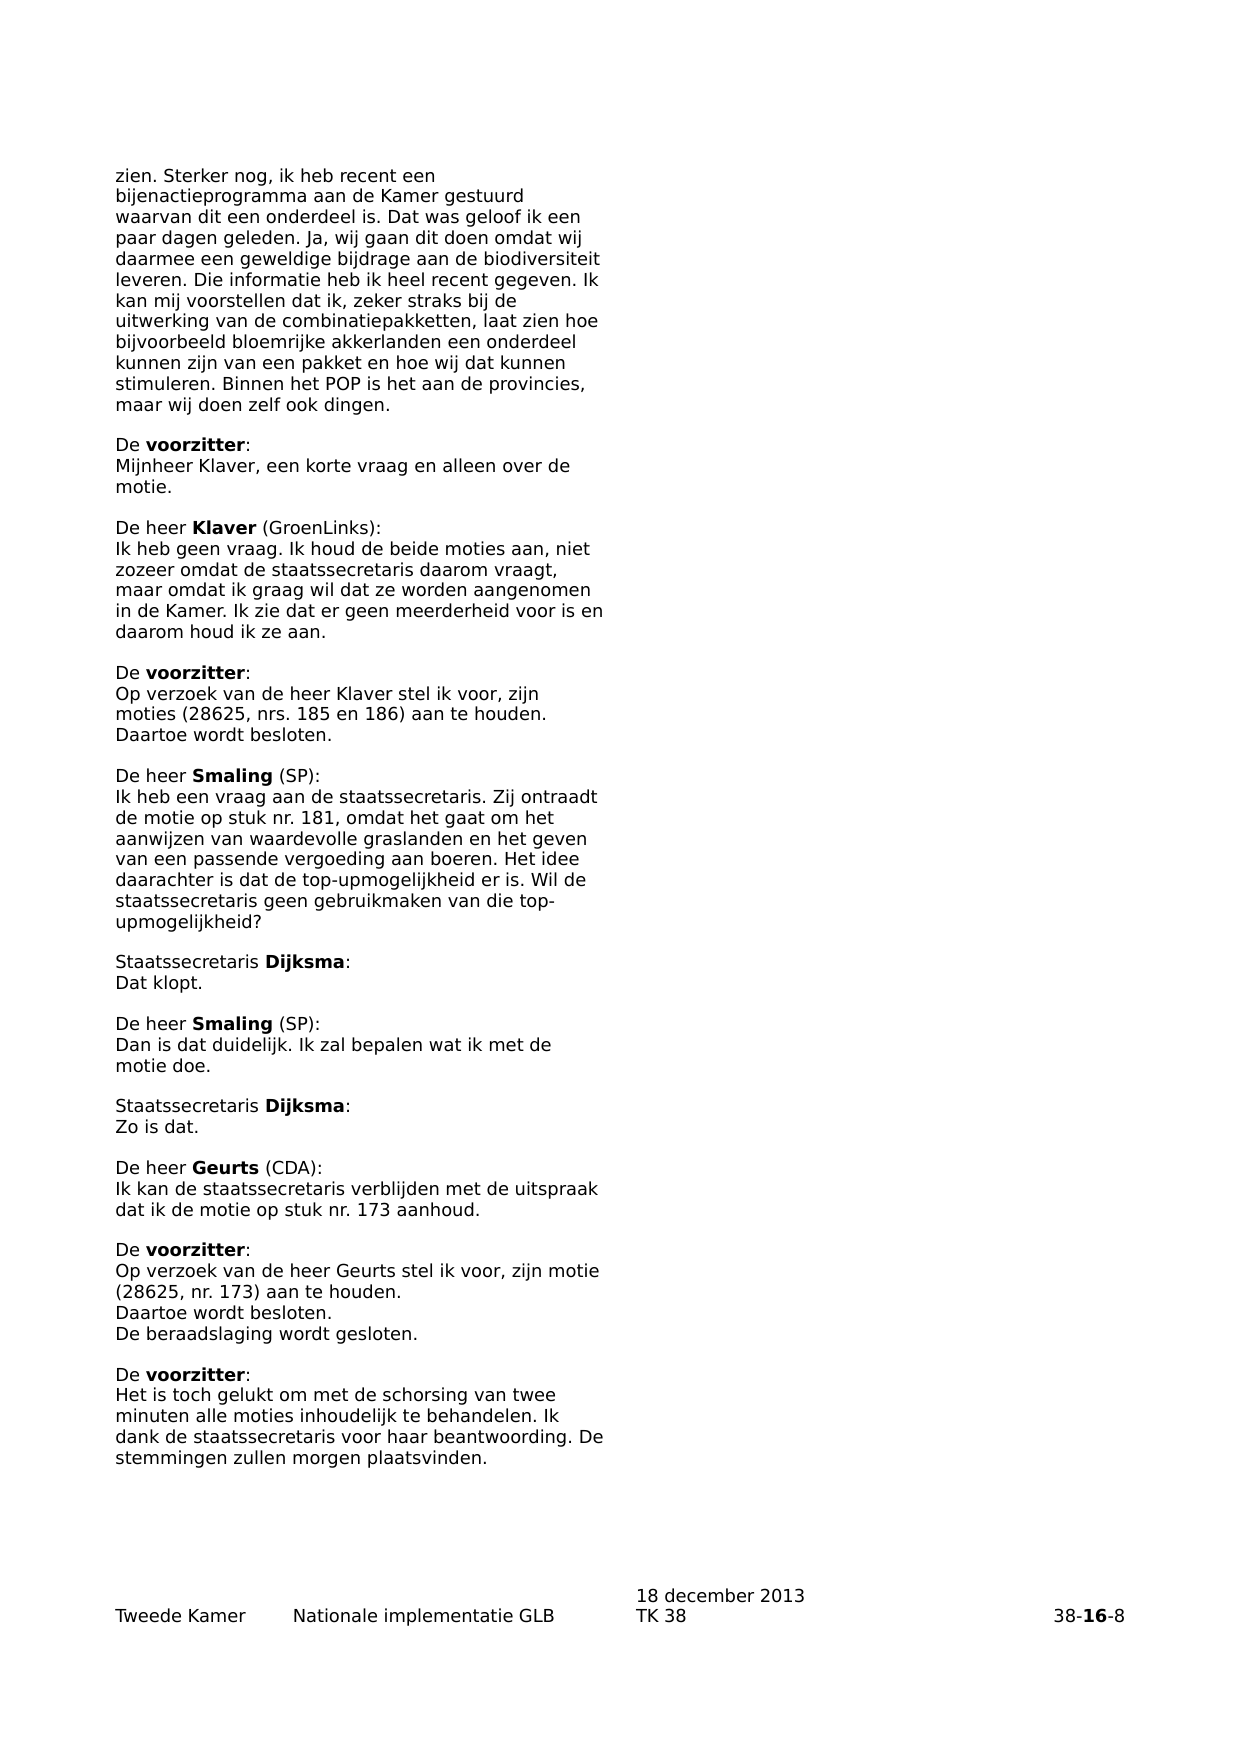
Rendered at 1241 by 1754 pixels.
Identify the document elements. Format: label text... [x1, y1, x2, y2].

text De heer Smaling (SP): [115, 766, 605, 787]
text Ik heb een vraag aan de staatssecretaris. Zij ontraadt de motie op stuk nr. 181, omdat het gaat om het aanwijzen van waardevolle graslanden en het geven van een passende vergoeding aan boeren. Het idee daarachter is dat de top-upmogelijkheid er is. Wil de staatssecretaris geen gebruikmaken van die top-upmogelijkheid? [115, 787, 605, 932]
text De beraadslaging wordt gesloten. [115, 1323, 605, 1344]
text Op verzoek van de heer Geurts stel ik voor, zijn motie (28625, nr. 173) aan te houden. [115, 1261, 605, 1303]
text De voorzitter: [115, 663, 605, 683]
text De voorzitter: [115, 1364, 605, 1385]
text Staatssecretaris Dijksma: [115, 1096, 605, 1117]
text Dat klopt. [115, 973, 605, 994]
text Staatssecretaris Dijksma: [115, 952, 605, 973]
text Zo is dat. [115, 1117, 605, 1138]
text Dan is dat duidelijk. Ik zal bepalen wat ik met de motie doe. [115, 1035, 605, 1076]
text De voorzitter: [115, 435, 605, 456]
text Ik kan de staatssecretaris verblijden met de uitspraak dat ik de motie op stuk nr. 173 aanhoud. [115, 1179, 605, 1220]
text Ik heb geen vraag. Ik houd de beide moties aan, niet zozeer omdat de staatssecretaris daarom vraagt, maar omdat ik graag wil dat ze worden aangenomen in de Kamer. Ik zie dat er geen meerderheid voor is en daarom houd ik ze aan. [115, 538, 605, 643]
text De heer Geurts (CDA): [115, 1158, 605, 1179]
text Op verzoek van de heer Klaver stel ik voor, zijn moties (28625, nrs. 185 en 186) aan te houden. [115, 683, 605, 725]
text Daartoe wordt besloten. [115, 725, 605, 746]
text De heer Klaver (GroenLinks): [115, 518, 605, 538]
text Daartoe wordt besloten. [115, 1303, 605, 1323]
text Het is toch gelukt om met de schorsing van twee minuten alle moties inhoudelijk te behandelen. Ik dank de staatssecretaris voor haar beantwoording. De stemmingen zullen morgen plaatsvinden. [115, 1385, 605, 1468]
text De heer Smaling (SP): [115, 1014, 605, 1035]
text De voorzitter: [115, 1240, 605, 1261]
text Mijnheer Klaver, een korte vraag en alleen over de motie. [115, 456, 605, 498]
text zien. Sterker nog, ik heb recent een bijenactieprogramma aan de Kamer gestuurd waarvan dit een onderdeel is. Dat was geloof ik een paar dagen geleden. Ja, wij gaan dit doen omdat wij daarmee een geweldige bijdrage aan de biodiversiteit leveren. Die informatie heb ik heel recent gegeven. Ik kan mij voorstellen dat ik, zeker straks bij de uitwerking van de combinatiepakketten, laat zien hoe bijvoorbeeld bloemrijke akkerlanden een onderdeel kunnen zijn van een pakket en hoe wij dat kunnen stimuleren. Binnen het POP is het aan de provincies, maar wij doen zelf ook dingen. [115, 165, 605, 415]
